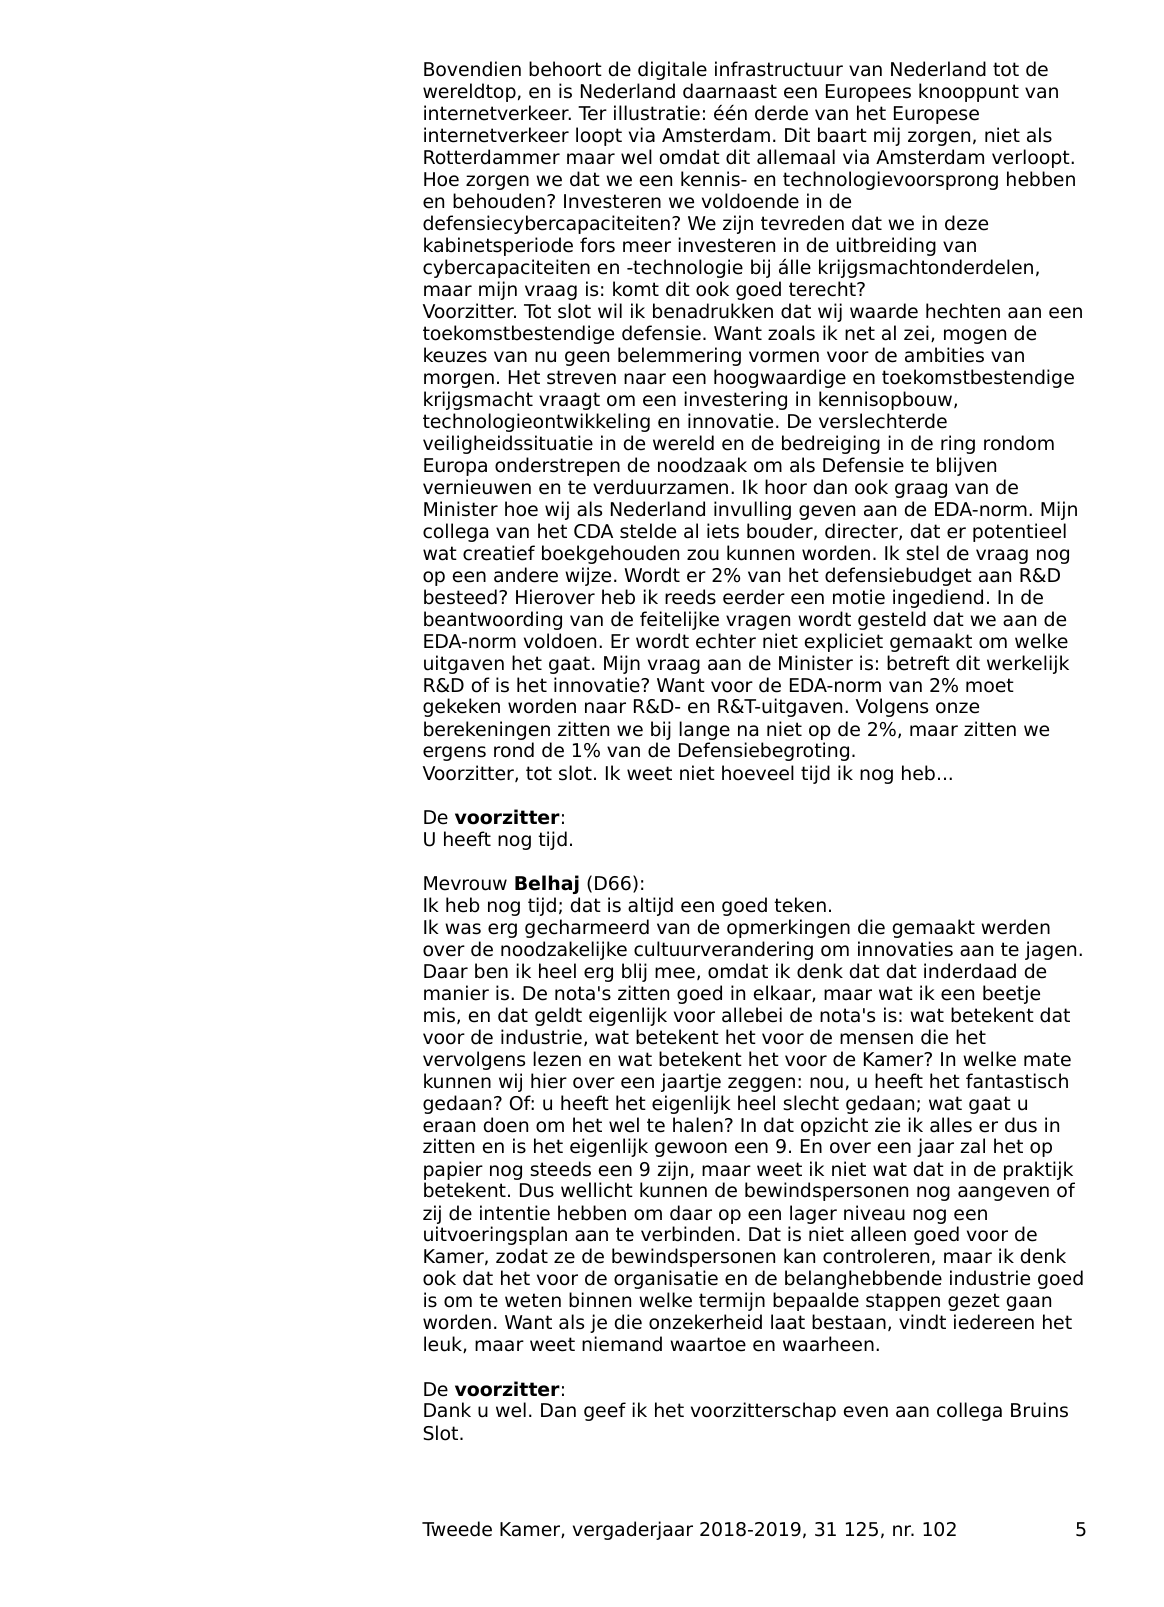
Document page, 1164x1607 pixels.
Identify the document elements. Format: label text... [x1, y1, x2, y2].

text Voorzitter, tot slot. Ik weet niet hoeveel tijd ik nog heb... [422, 762, 1087, 784]
text Ik was erg gecharmeerd van de opmerkingen die gemaakt werden over de noodzakelijke cultuurverandering om innovaties aan te jagen. Daar ben ik heel erg blij mee, omdat ik denk dat dat inderdaad de manier is. De nota's zitten goed in elkaar, maar wat ik een beetje mis, en dat geldt eigenlijk voor allebei de nota's is: wat betekent dat voor de industrie, wat betekent het voor de mensen die het vervolgens lezen en wat betekent het voor de Kamer? In welke mate kunnen wij hier over een jaartje zeggen: nou, u heeft het fantastisch gedaan? Of: u heeft het eigenlijk heel slecht gedaan; wat gaat u eraan doen om het wel te halen? In dat opzicht zie ik alles er dus in zitten en is het eigenlijk gewoon een 9. En over een jaar zal het op papier nog steeds een 9 zijn, maar weet ik niet wat dat in de praktijk betekent. Dus wellicht kunnen de bewindspersonen nog aangeven of zij de intentie hebben om daar op een lager niveau nog een uitvoeringsplan aan te verbinden. Dat is niet alleen goed voor de Kamer, zodat ze de bewindspersonen kan controleren, maar ik denk ook dat het voor de organisatie en de belanghebbende industrie goed is om te weten binnen welke termijn bepaalde stappen gezet gaan worden. Want als je die onzekerheid laat bestaan, vindt iedereen het leuk, maar weet niemand waartoe en waarheen. [422, 917, 1087, 1356]
text Dank u wel. Dan geef ik het voorzitterschap even aan collega Bruins Slot. [422, 1400, 1087, 1444]
text De voorzitter: [422, 807, 1087, 828]
text Ik heb nog tijd; dat is altijd een goed teken. [422, 895, 1087, 917]
text De voorzitter: [422, 1378, 1087, 1400]
text U heeft nog tijd. [422, 828, 1087, 851]
text Voorzitter. Tot slot wil ik benadrukken dat wij waarde hechten aan een toekomstbestendige defensie. Want zoals ik net al zei, mogen de keuzes van nu geen belemmering vormen voor de ambities van morgen. Het streven naar een hoogwaardige en toekomstbestendige krijgsmacht vraagt om een investering in kennisopbouw, technologieontwikkeling en innovatie. De verslechterde veiligheidssituatie in de wereld en de bedreiging in de ring rondom Europa onderstrepen de noodzaak om als Defensie te blijven vernieuwen en te verduurzamen. Ik hoor dan ook graag van de Minister hoe wij als Nederland invulling geven aan de EDA-norm. Mijn collega van het CDA stelde al iets bouder, directer, dat er potentieel wat creatief boekgehouden zou kunnen worden. Ik stel de vraag nog op een andere wijze. Wordt er 2% van het defensiebudget aan R&D besteed? Hierover heb ik reeds eerder een motie ingediend. In de beantwoording van de feitelijke vragen wordt gesteld dat we aan de EDA-norm voldoen. Er wordt echter niet expliciet gemaakt om welke uitgaven het gaat. Mijn vraag aan de Minister is: betreft dit werkelijk R&D of is het innovatie? Want voor de EDA-norm van 2% moet gekeken worden naar R&D- en R&T-uitgaven. Volgens onze berekeningen zitten we bij lange na niet op de 2%, maar zitten we ergens rond de 1% van de Defensiebegroting. [422, 301, 1087, 762]
text Bovendien behoort de digitale infrastructuur van Nederland tot de wereldtop, en is Nederland daarnaast een Europees knooppunt van internetverkeer. Ter illustratie: één derde van het Europese internetverkeer loopt via Amsterdam. Dit baart mij zorgen, niet als Rotterdammer maar wel omdat dit allemaal via Amsterdam verloopt. Hoe zorgen we dat we een kennis- en technologievoorsprong hebben en behouden? Investeren we voldoende in de defensiecybercapaciteiten? We zijn tevreden dat we in deze kabinetsperiode fors meer investeren in de uitbreiding van cybercapaciteiten en -technologie bij álle krijgsmachtonderdelen, maar mijn vraag is: komt dit ook goed terecht? [422, 59, 1087, 301]
text Mevrouw Belhaj (D66): [422, 873, 1087, 895]
